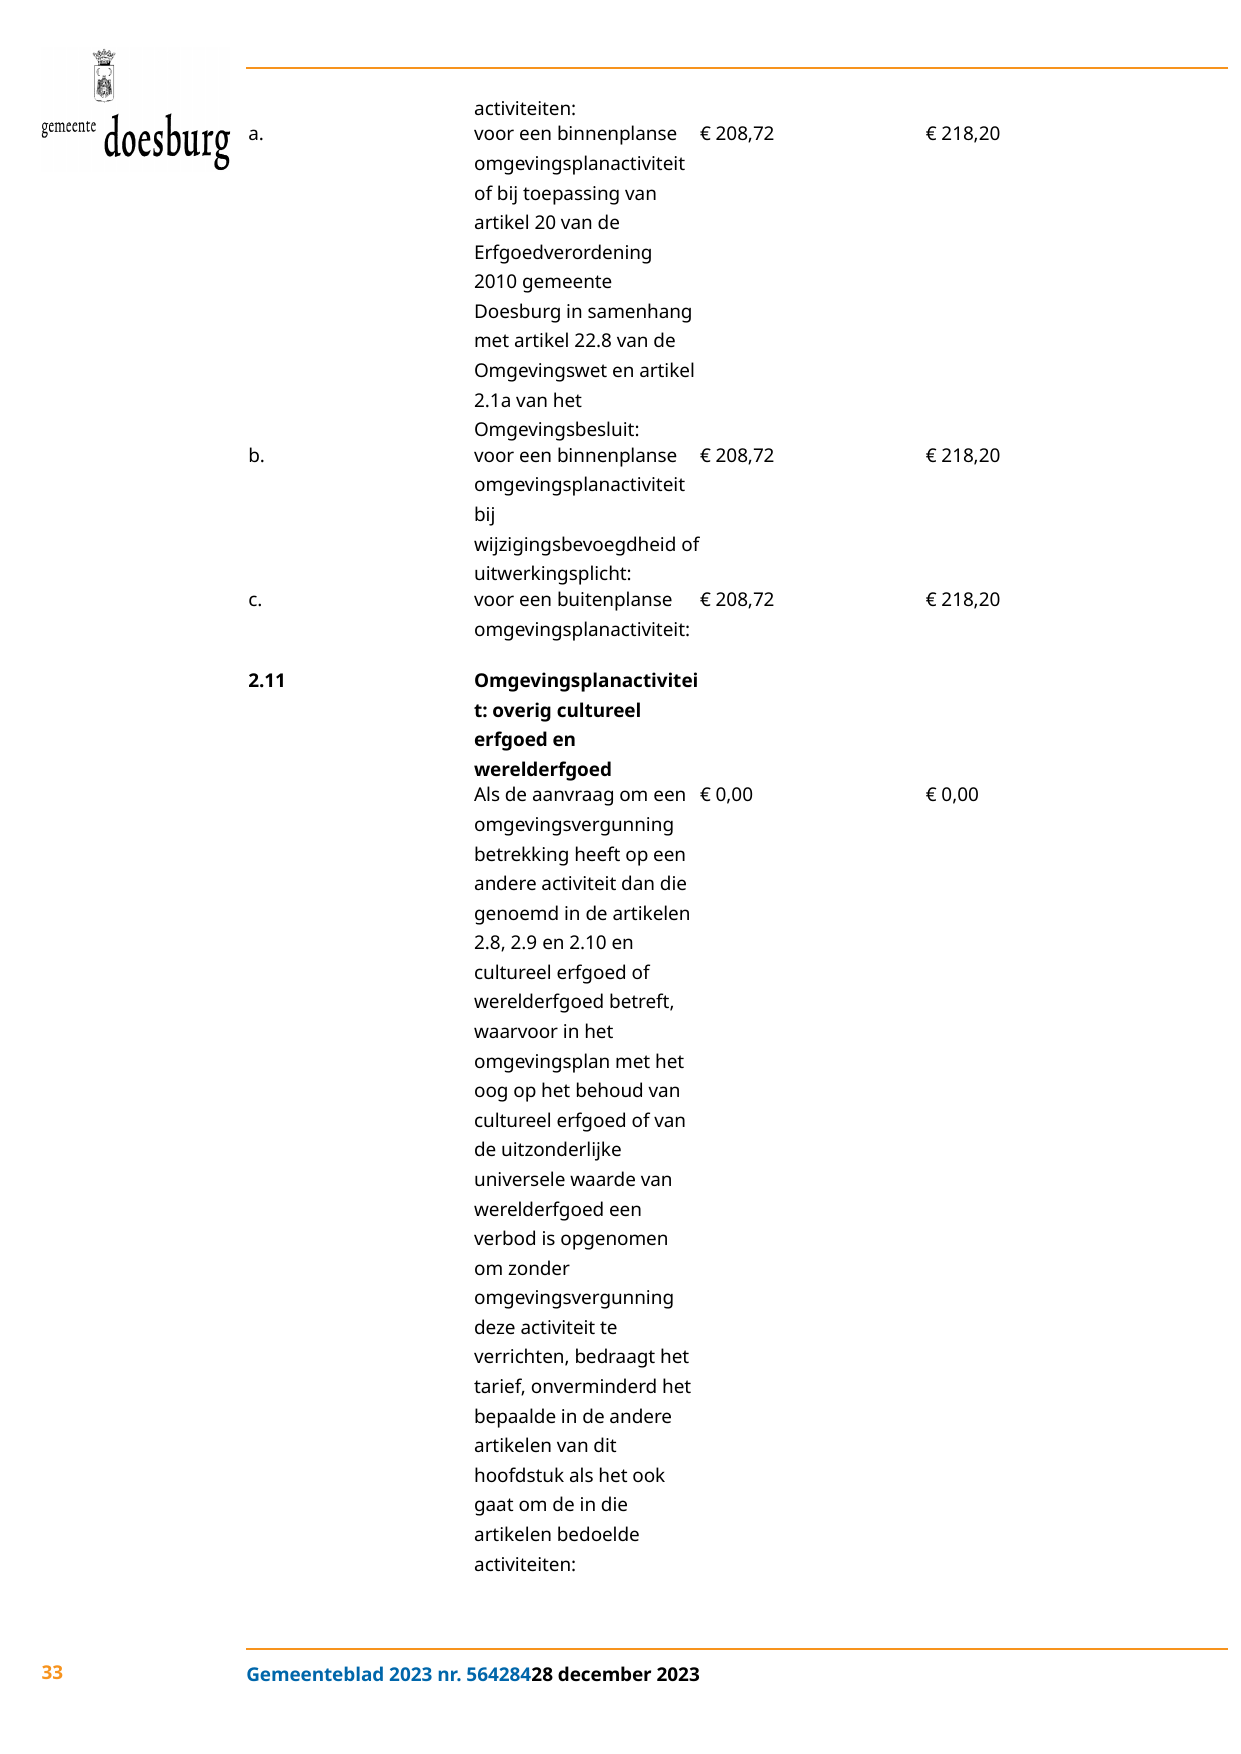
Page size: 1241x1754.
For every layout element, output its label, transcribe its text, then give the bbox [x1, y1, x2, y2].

table_cell [248, 95, 474, 121]
table_cell voor een buitenplanse omgevingsplanactiviteit: [474, 586, 700, 641]
table_cell [926, 95, 1152, 121]
table_cell Als de aanvraag om een omgevingsvergunning betrekking heeft op een andere activiteit dan die genoemd in de artikelen 2.8, 2.9 en 2.10 en cultureel erfgoed of werelderfgoed betreft, waarvoor in het omgevingsplan met het oog op het behoud van cultureel erfgoed of van de uitzonderlijke universele waarde van werelderfgoed een verbod is opgenomen om zonder omgevingsvergunning deze activiteit te verrichten, bedraagt het tarief, onverminderd het bepaalde in de andere artikelen van dit hoofdstuk als het ook gaat om de in die artikelen bedoelde activiteiten: [474, 782, 700, 1577]
table_cell € 208,72 [700, 442, 926, 586]
table_cell [926, 1577, 1152, 1602]
table_cell € 218,20 [926, 121, 1152, 442]
table_cell [700, 641, 926, 667]
table_cell [248, 641, 474, 667]
table_cell voor een binnenplanse omgevingsplanactiviteit bij wijzigingsbevoegdheid of uitwerkingsplicht: [474, 442, 700, 586]
table_cell € 208,72 [700, 121, 926, 442]
table_cell € 0,00 [700, 782, 926, 1577]
table_cell [926, 641, 1152, 667]
table_cell voor een binnenplanse omgevingsplanactiviteit of bij toepassing van artikel 20 van de Erfgoedverordening 2010 gemeente Doesburg in samenhang met artikel 22.8 van de Omgevingswet en artikel 2.1a van het Omgevingsbesluit: [474, 121, 700, 442]
table_cell [926, 667, 1152, 782]
table_cell 2.11 [248, 667, 474, 782]
table_cell b. [248, 442, 474, 586]
table_cell activiteiten: [474, 95, 700, 121]
table_cell [474, 1577, 700, 1602]
table_cell € 218,20 [926, 586, 1152, 641]
table_cell [248, 1577, 474, 1602]
table_cell a. [248, 121, 474, 442]
table_cell [248, 782, 474, 1577]
table_cell c. [248, 586, 474, 641]
table_cell [474, 641, 700, 667]
table_cell [700, 95, 926, 121]
table_cell € 208,72 [700, 586, 926, 641]
table_cell Omgevingsplanactiviteit: overig cultureel erfgoed en werelderfgoed [474, 667, 700, 782]
table_cell € 0,00 [926, 782, 1152, 1577]
picture [41, 47, 231, 172]
table_cell [700, 667, 926, 782]
table_cell [700, 1577, 926, 1602]
table_cell € 218,20 [926, 442, 1152, 586]
